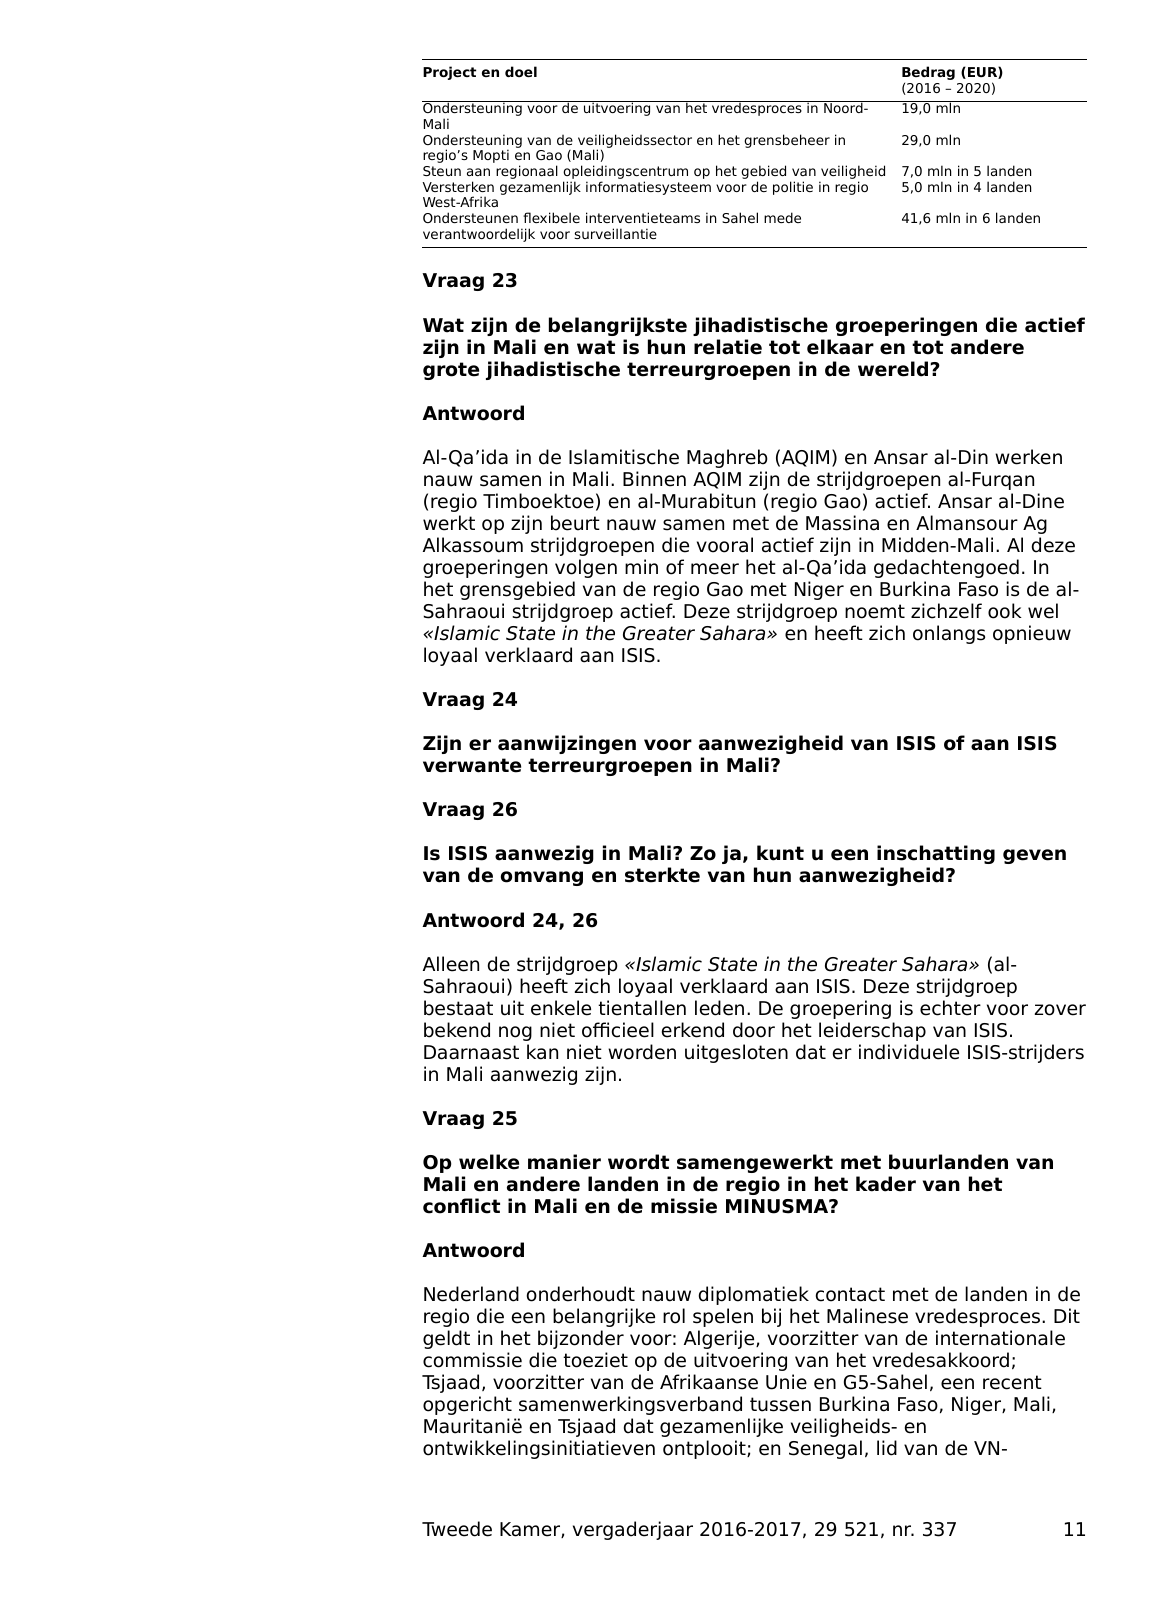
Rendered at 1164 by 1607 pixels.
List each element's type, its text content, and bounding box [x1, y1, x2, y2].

text Wat zijn de belangrijkste jihadistische groeperingen die actief zijn in Mali en wat is hun relatie tot elkaar en tot andere grote jihadistische terreurgroepen in de wereld? [422, 314, 1087, 381]
table_cell Ondersteuning van de veiligheidssector en het grensbeheer in regio’s Mopti en Gao (Mali) [422, 133, 895, 164]
table_cell 5,0 mln in 4 landen [895, 180, 1087, 211]
table_header Project en doel [422, 60, 895, 101]
table_cell Ondersteuning voor de uitvoering van het vredesproces in Noord-Mali [422, 102, 895, 132]
text Al-Qa’ida in de Islamitische Maghreb (AQIM) en Ansar al-Din werken nauw samen in Mali. Binnen AQIM zijn de strijdgroepen al-Furqan (regio Timboektoe) en al-Murabitun (regio Gao) actief. Ansar al-Dine werkt op zijn beurt nauw samen met de Massina en Almansour Ag Alkassoum strijdgroepen die vooral actief zijn in Midden-Mali. Al deze groeperingen volgen min of meer het al-Qa’ida gedachtengoed. In het grensgebied van de regio Gao met Niger en Burkina Faso is de al-Sahraoui strijdgroep actief. Deze strijdgroep noemt zichzelf ook wel «Islamic State in the Greater Sahara» en heeft zich onlangs opnieuw loyaal verklaard aan ISIS. [422, 447, 1087, 667]
table_header Bedrag (EUR) (2016 – 2020) [895, 60, 1087, 101]
text Op welke manier wordt samengewerkt met buurlanden van Mali en andere landen in de regio in het kader van het conflict in Mali en de missie MINUSMA? [422, 1152, 1087, 1218]
text Is ISIS aanwezig in Mali? Zo ja, kunt u een inschatting geven van de omvang en sterkte van hun aanwezigheid? [422, 843, 1087, 887]
table_cell 7,0 mln in 5 landen [895, 164, 1087, 179]
subtitle Antwoord [422, 1240, 1087, 1262]
subtitle Vraag 26 [422, 799, 1087, 821]
subtitle Vraag 25 [422, 1108, 1087, 1130]
subtitle Vraag 24 [422, 689, 1087, 711]
subtitle Vraag 23 [422, 270, 1087, 292]
subtitle Antwoord [422, 403, 1087, 425]
text Nederland onderhoudt nauw diplomatiek contact met de landen in de regio die een belangrijke rol spelen bij het Malinese vredesproces. Dit geldt in het bijzonder voor: Algerije, voorzitter van de internationale commissie die toeziet op de uitvoering van het vredesakkoord; Tsjaad, voorzitter van de Afrikaanse Unie en G5-Sahel, een recent opgericht samenwerkingsverband tussen Burkina Faso, Niger, Mali, Mauritanië en Tsjaad dat gezamenlijke veiligheids- en ontwikkelingsinitiatieven ontplooit; en Senegal, lid van de VN- [422, 1284, 1087, 1460]
subtitle Antwoord 24, 26 [422, 909, 1087, 931]
table_cell 41,6 mln in 6 landen [895, 211, 1087, 247]
text Zijn er aanwijzingen voor aanwezigheid van ISIS of aan ISIS verwante terreurgroepen in Mali? [422, 733, 1087, 777]
table_cell Ondersteunen flexibele interventieteams in Sahel mede verantwoordelijk voor surveillantie [422, 211, 895, 247]
table_cell Versterken gezamenlijk informatiesysteem voor de politie in regio West-Afrika [422, 180, 895, 211]
table_cell 29,0 mln [895, 133, 1087, 164]
text Alleen de strijdgroep «Islamic State in the Greater Sahara» (al-Sahraoui) heeft zich loyaal verklaard aan ISIS. Deze strijdgroep bestaat uit enkele tientallen leden. De groepering is echter voor zover bekend nog niet officieel erkend door het leiderschap van ISIS. Daarnaast kan niet worden uitgesloten dat er individuele ISIS-strijders in Mali aanwezig zijn. [422, 954, 1087, 1086]
table_cell Steun aan regionaal opleidingscentrum op het gebied van veiligheid [422, 164, 895, 179]
table_cell 19,0 mln [895, 102, 1087, 132]
